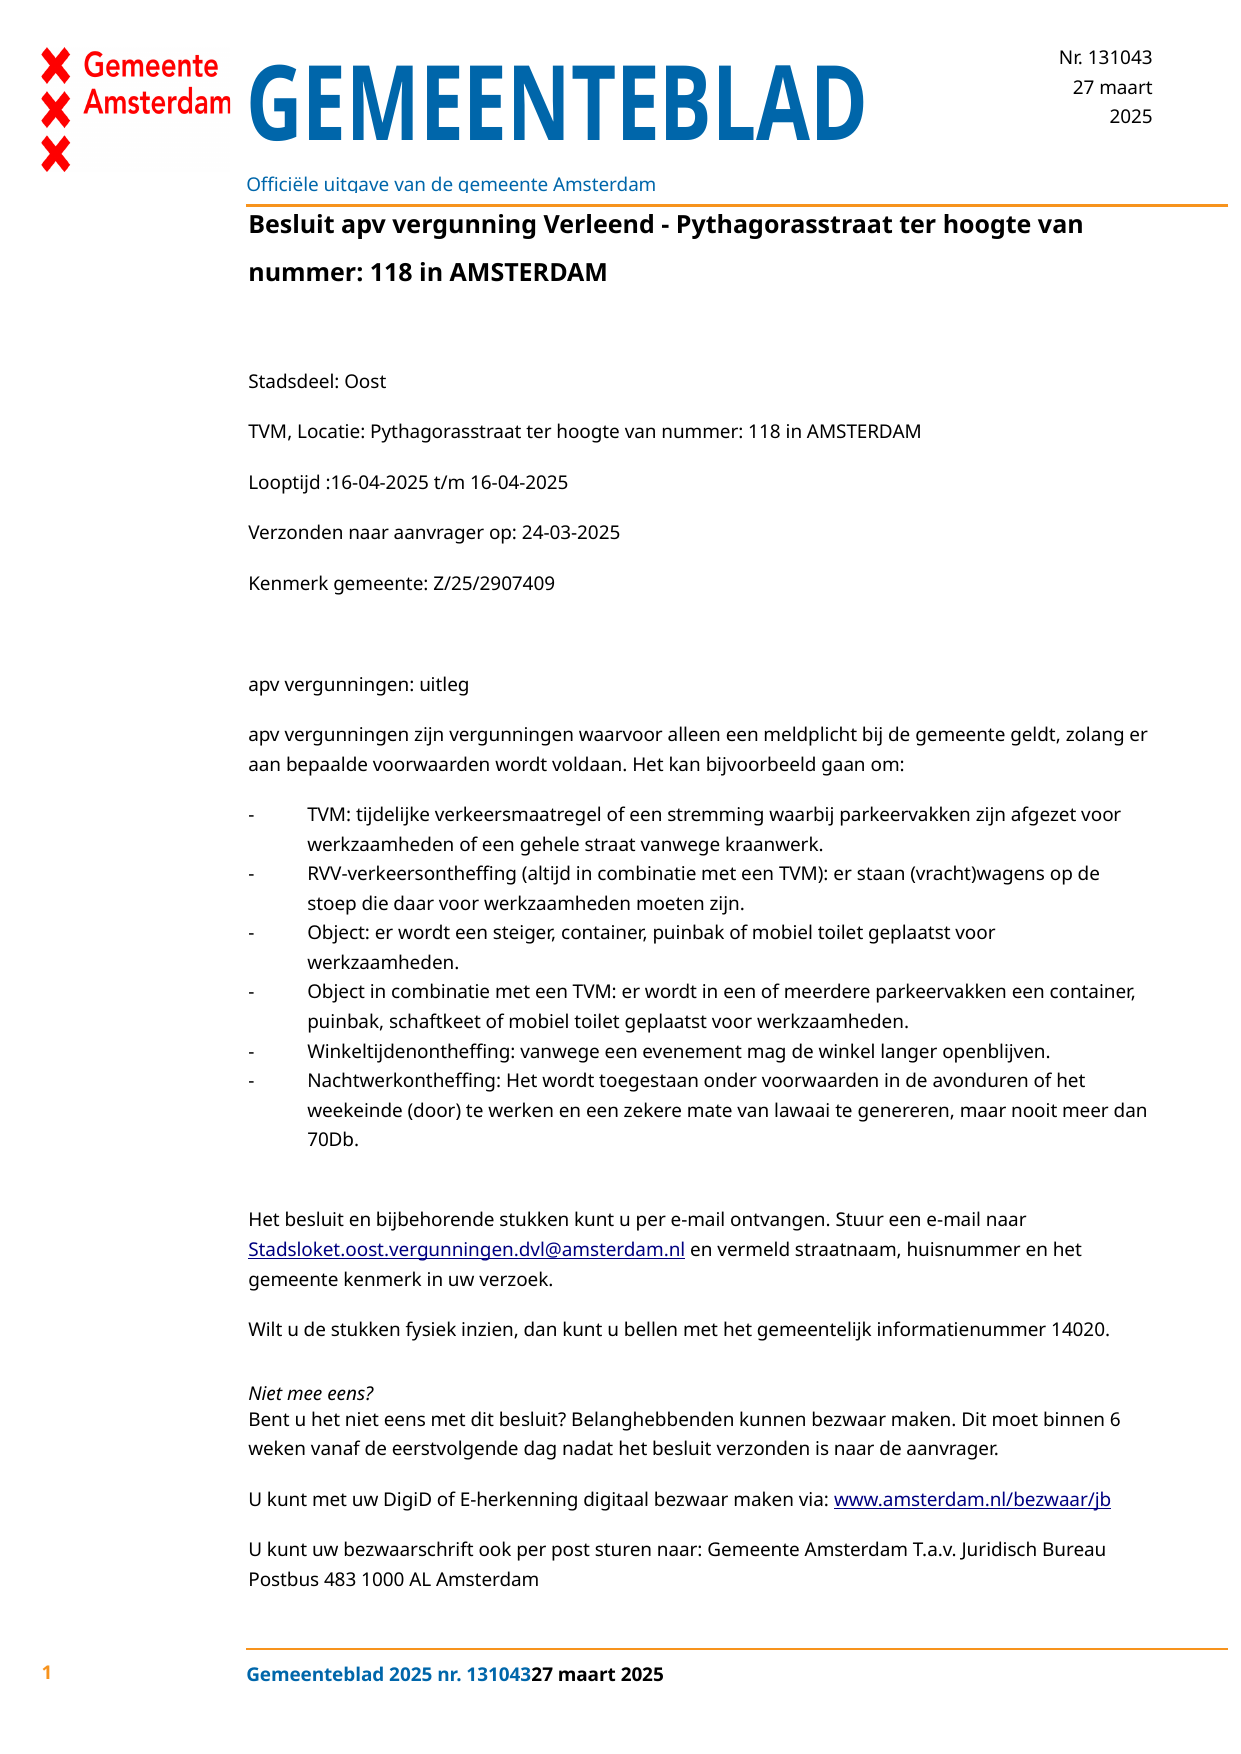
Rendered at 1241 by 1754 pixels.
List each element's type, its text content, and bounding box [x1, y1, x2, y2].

text TVM, Locatie: Pythagorasstraat ter hoogte van nummer: 118 in AMSTERDAM [248, 419, 1152, 444]
text Bent u het niet eens met dit besluit? Belanghebbenden kunnen bezwaar maken. Dit moet binnen 6 weken vanaf de eerstvolgende dag nadat het besluit verzonden is naar de aanvrager. [248, 1406, 1152, 1461]
list Winkeltijdenontheffing: vanwege een evenement mag de winkel langer openblijven. [248, 1038, 1152, 1064]
text U kunt met uw DigiD of E-herkenning digitaal bezwaar maken via: www.amsterdam.nl/bezwaar/jb [248, 1486, 1152, 1512]
text apv vergunningen zijn vergunningen waarvoor alleen een meldplicht bij de gemeente geldt, zolang er aan bepaalde voorwaarden wordt voldaan. Het kan bijvoorbeeld gaan om: [248, 721, 1152, 777]
list RVV-verkeersontheffing (altijd in combinatie met een TVM): er staan (vracht)wagens op de stoep die daar voor werkzaamheden moeten zijn. [248, 860, 1152, 916]
list TVM: tijdelijke verkeersmaatregel of een stremming waarbij parkeervakken zijn afgezet voor werkzaamheden of een gehele straat vanwege kraanwerk. [248, 801, 1152, 857]
list Nachtwerkontheffing: Het wordt toegestaan onder voorwaarden in de avonduren of het weekeinde (door) te werken en een zekere mate van lawaai te genereren, maar nooit meer dan 70Db. [248, 1067, 1152, 1152]
list Object: er wordt een steiger, container, puinbak of mobiel toilet geplaatst voor werkzaamheden. [248, 919, 1152, 975]
text Stadsdeel: Oost [248, 368, 1152, 394]
text Wilt u de stukken fysiek inzien, dan kunt u bellen met het gemeentelijk informatienummer 14020. [248, 1316, 1152, 1342]
text Looptijd :16-04-2025 t/m 16-04-2025 [248, 469, 1152, 495]
text Niet mee eens? [248, 1380, 1152, 1406]
text Besluit apv vergunning Verleend - Pythagorasstraat ter hoogte van nummer: 118 in AMSTERDAM [248, 207, 1152, 288]
text U kunt uw bezwaarschrift ook per post sturen naar: Gemeente Amsterdam T.a.v. Juridisch Bureau Postbus 483 1000 AL Amsterdam [248, 1536, 1152, 1592]
list Object in combinatie met een TVM: er wordt in een of meerdere parkeervakken een container, puinbak, schaftkeet of mobiel toilet geplaatst voor werkzaamheden. [248, 979, 1152, 1034]
text apv vergunningen: uitleg [248, 671, 1152, 697]
text Verzonden naar aanvrager op: 24-03-2025 [248, 519, 1152, 545]
text Het besluit en bijbehorende stukken kunt u per e-mail ontvangen. Stuur een e-mail naar Stadsloket.oost.vergunningen.dvl@amsterdam.nl en vermeld straatnaam, huisnummer en het gemeente kenmerk in uw verzoek. [248, 1207, 1152, 1292]
text Kenmerk gemeente: Z/25/2907409 [248, 570, 1152, 596]
picture [41, 47, 231, 172]
